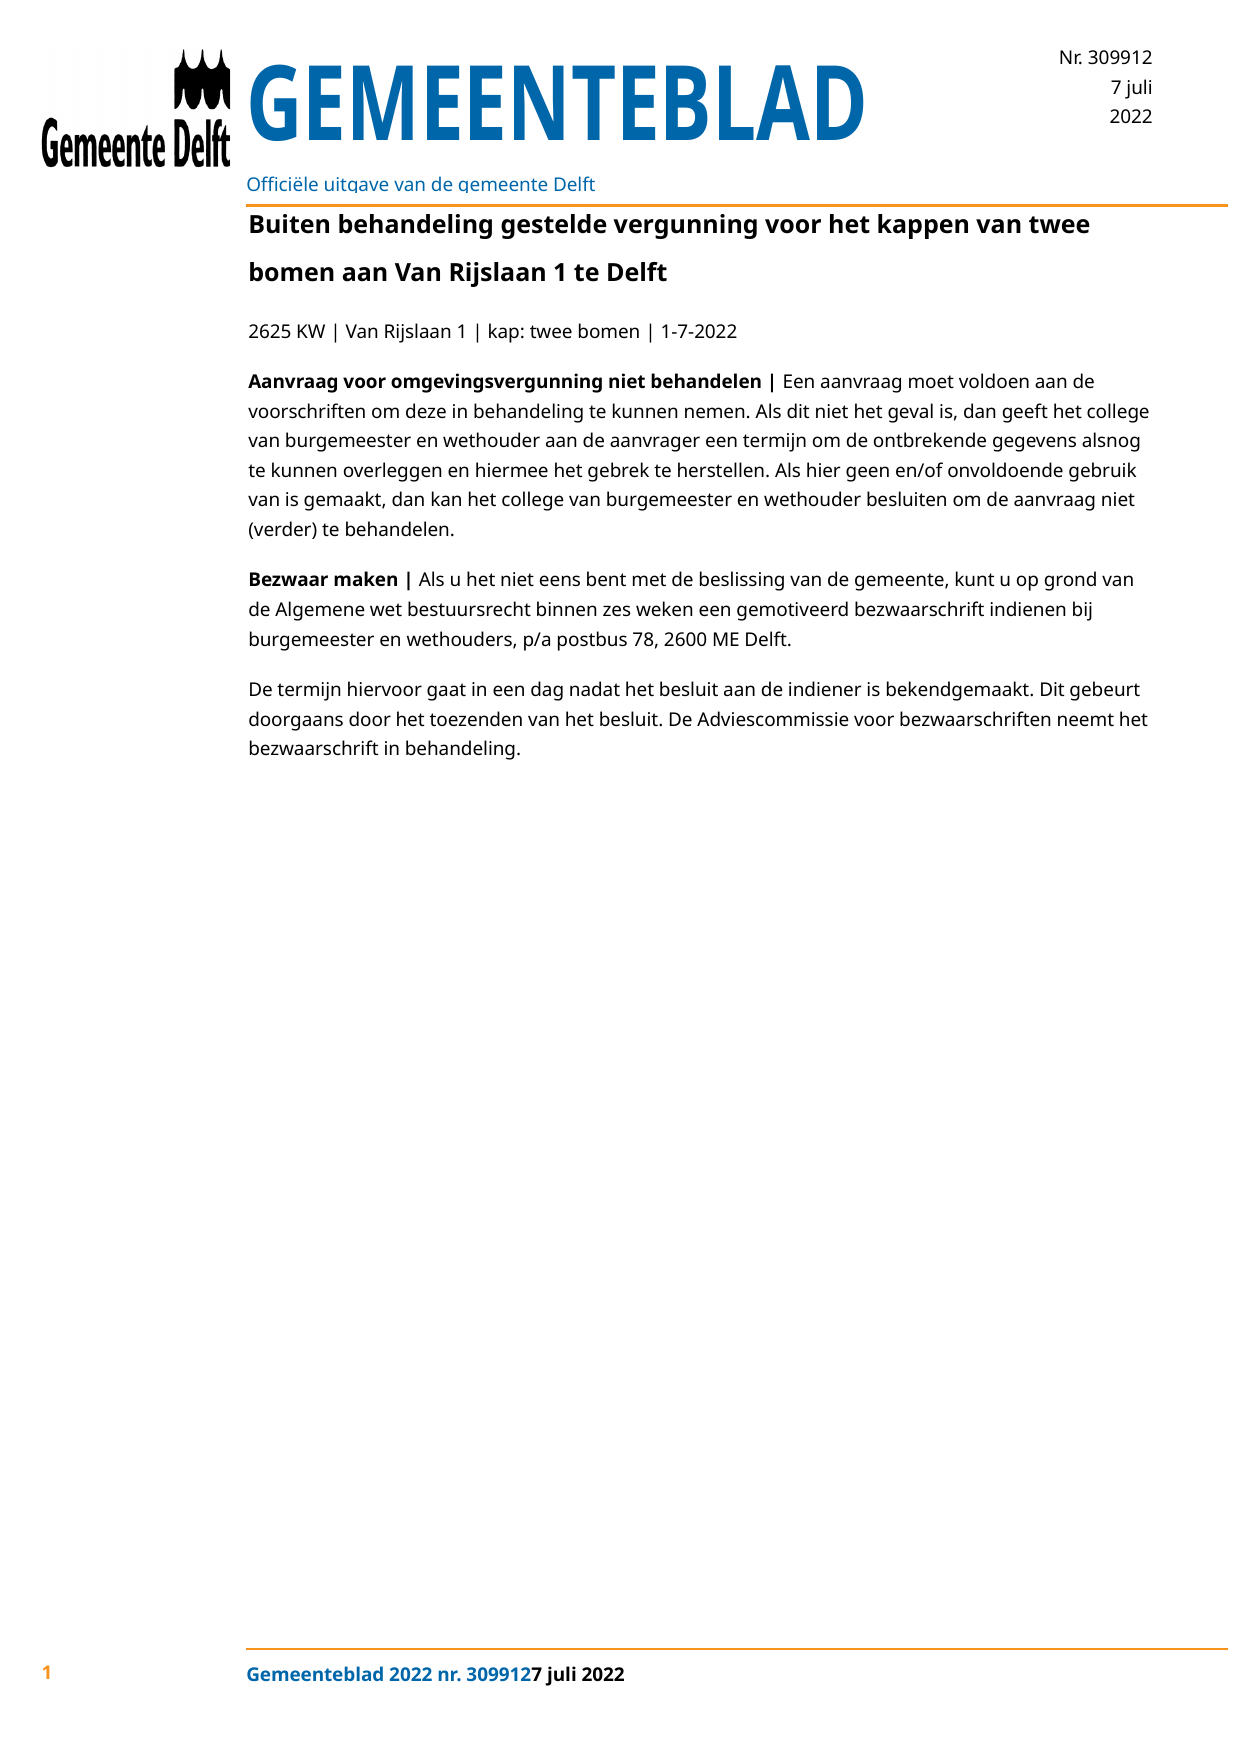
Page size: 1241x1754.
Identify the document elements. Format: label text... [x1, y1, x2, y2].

text Bezwaar maken | Als u het niet eens bent met de beslissing van de gemeente, kunt u op grond van de Algemene wet bestuursrecht binnen zes weken een gemotiveerd bezwaarschrift indienen bij burgemeester en wethouders, p/a postbus 78, 2600 ME Delft. [248, 567, 1152, 652]
text Buiten behandeling gestelde vergunning voor het kappen van twee bomen aan Van Rijslaan 1 te Delft [248, 207, 1152, 288]
text De termijn hiervoor gaat in een dag nadat het besluit aan de indiener is bekendgemaakt. Dit gebeurt doorgaans door het toezenden van het besluit. De Adviescommissie voor bezwaarschriften neemt het bezwaarschrift in behandeling. [248, 676, 1152, 761]
text Aanvraag voor omgevingsvergunning niet behandelen | Een aanvraag moet voldoen aan de voorschriften om deze in behandeling te kunnen nemen. Als dit niet het geval is, dan geeft het college van burgemeester en wethouder aan de aanvrager een termijn om de ontbrekende gegevens alsnog te kunnen overleggen en hiermee het gebrek te herstellen. Als hier geen en/of onvoldoende gebruik van is gemaakt, dan kan het college van burgemeester en wethouder besluiten om de aanvraag niet (verder) te behandelen. [248, 368, 1152, 542]
picture [41, 47, 231, 172]
text 2625 KW | Van Rijslaan 1 | kap: twee bomen | 1-7-2022 [248, 318, 1152, 344]
